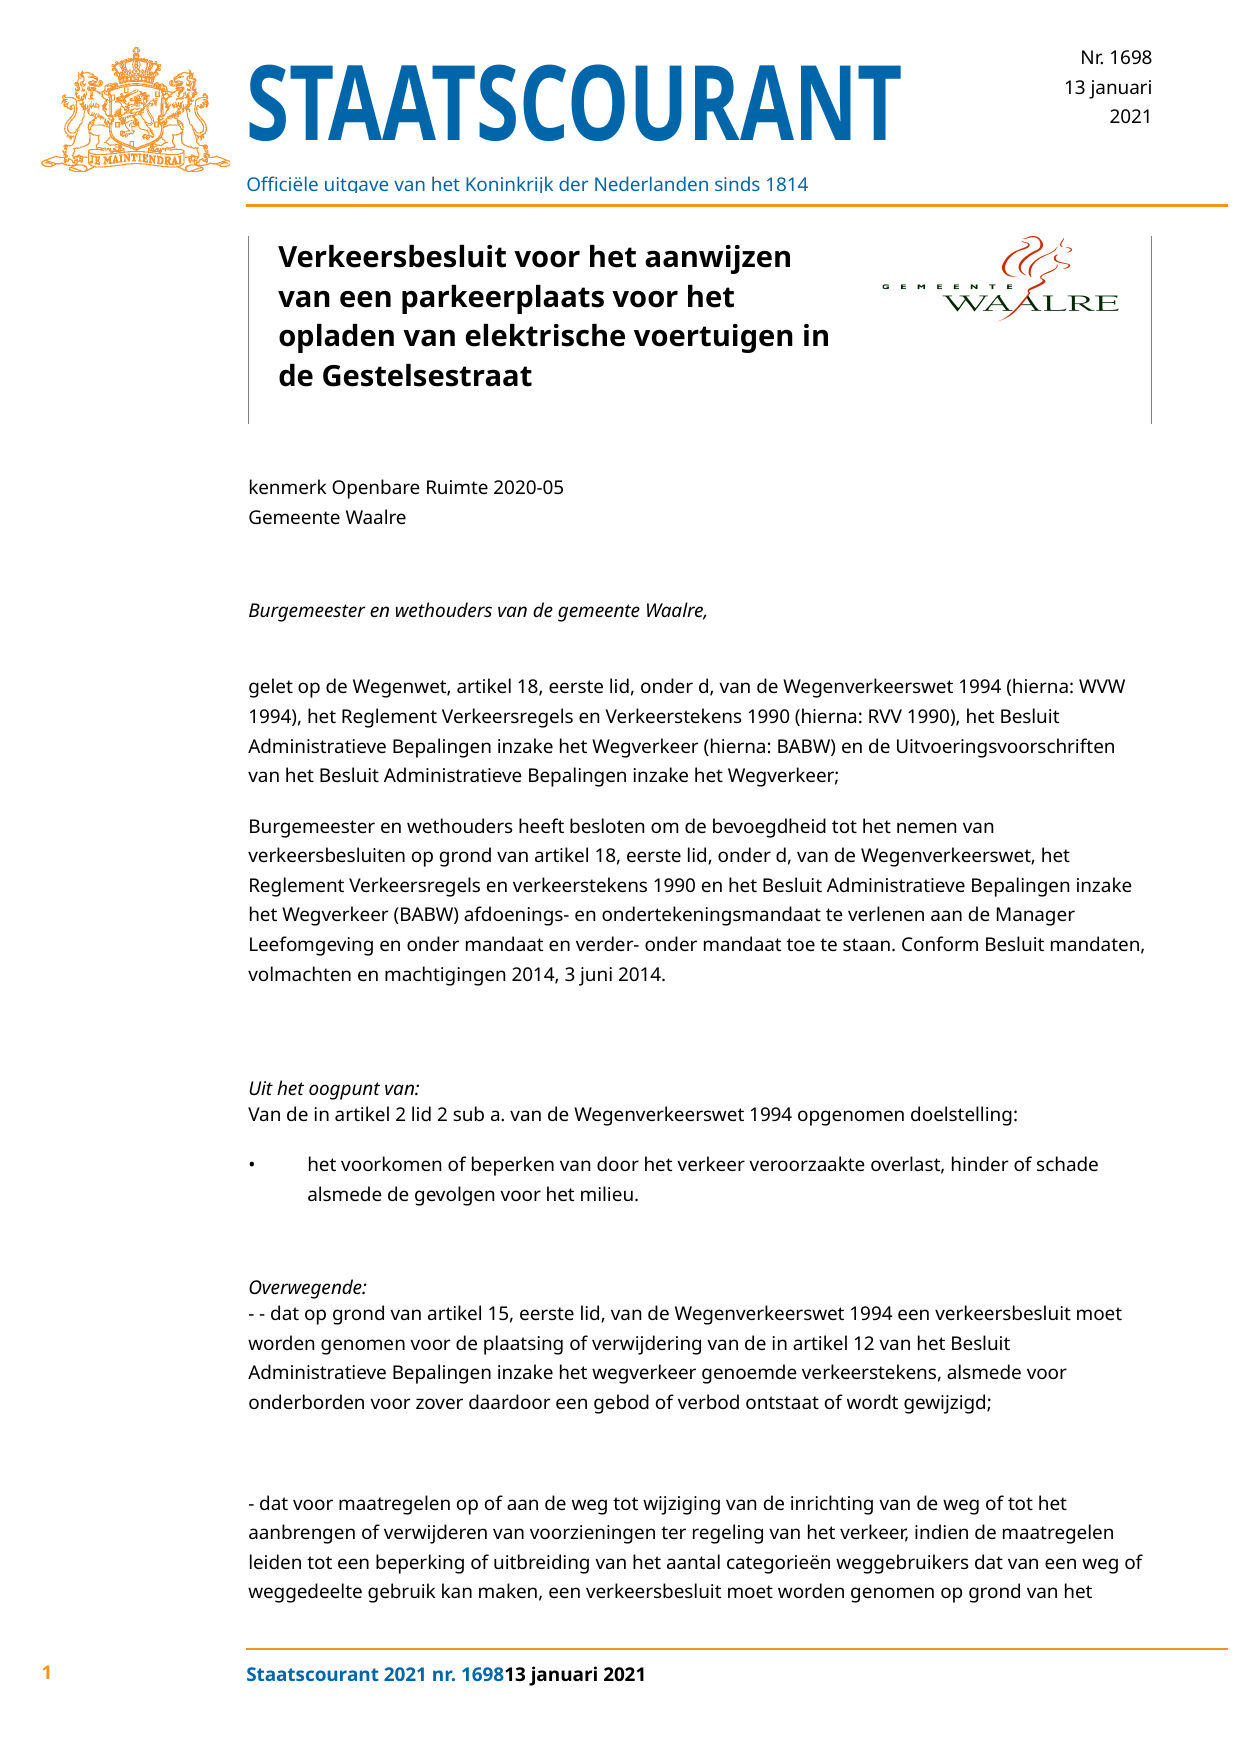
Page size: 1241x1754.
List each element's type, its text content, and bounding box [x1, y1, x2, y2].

table_header Verkeersbesluit voor het aanwijzen van een parkeerplaats voor het opladen van elektrische voertuigen in de Gestelsestraat [249, 236, 850, 424]
text Burgemeester en wethouders heeft besloten om de bevoegdheid tot het nemen van verkeersbesluiten op grond van artikel 18, eerste lid, onder d, van de Wegenverkeerswet, het Reglement Verkeersregels en verkeerstekens 1990 en het Besluit Administratieve Bepalingen inzake het Wegverkeer (BABW) afdoenings- en ondertekeningsmandaat te verlenen aan de Manager Leefomgeving en onder mandaat en verder- onder mandaat toe te staan. Conform Besluit mandaten, volmachten en machtigingen 2014, 3 juni 2014. [248, 813, 1152, 986]
table_header [850, 236, 1151, 424]
text Burgemeester en wethouders van de gemeente Waalre, [248, 597, 1152, 623]
text kenmerk Openbare Ruimte 2020-05 [248, 474, 1152, 500]
picture [882, 236, 1119, 322]
picture [41, 47, 231, 172]
text - - dat op grond van artikel 15, eerste lid, van de Wegenverkeerswet 1994 een verkeersbesluit moet worden genomen voor de plaatsing of verwijdering van de in artikel 12 van het Besluit Administratieve Bepalingen inzake het wegverkeer genoemde verkeerstekens, alsmede voor onderborden voor zover daardoor een gebod of verbod ontstaat of wordt gewijzigd; [248, 1300, 1152, 1414]
text Van de in artikel 2 lid 2 sub a. van de Wegenverkeerswet 1994 opgenomen doelstelling: [248, 1101, 1152, 1127]
list het voorkomen of beperken van door het verkeer veroorzaakte overlast, hinder of schade alsmede de gevolgen voor het milieu. [248, 1151, 1152, 1207]
text - dat voor maatregelen op of aan de weg tot wijziging van de inrichting van de weg of tot het aanbrengen of verwijderen van voorzieningen ter regeling van het verkeer, indien de maatregelen leiden tot een beperking of uitbreiding van het aantal categorieën weggebruikers dat van een weg of weggedeelte gebruik kan maken, een verkeersbesluit moet worden genomen op grond van het [248, 1490, 1152, 1604]
text gelet op de Wegenwet, artikel 18, eerste lid, onder d, van de Wegenverkeerswet 1994 (hierna: WVW 1994), het Reglement Verkeersregels en Verkeerstekens 1990 (hierna: RVV 1990), het Besluit Administratieve Bepalingen inzake het Wegverkeer (hierna: BABW) en de Uitvoeringsvoorschriften van het Besluit Administratieve Bepalingen inzake het Wegverkeer; [248, 674, 1152, 788]
text Uit het oogpunt van: [248, 1075, 1152, 1101]
text Gemeente Waalre [248, 504, 1152, 530]
text Overwegende: [248, 1274, 1152, 1300]
